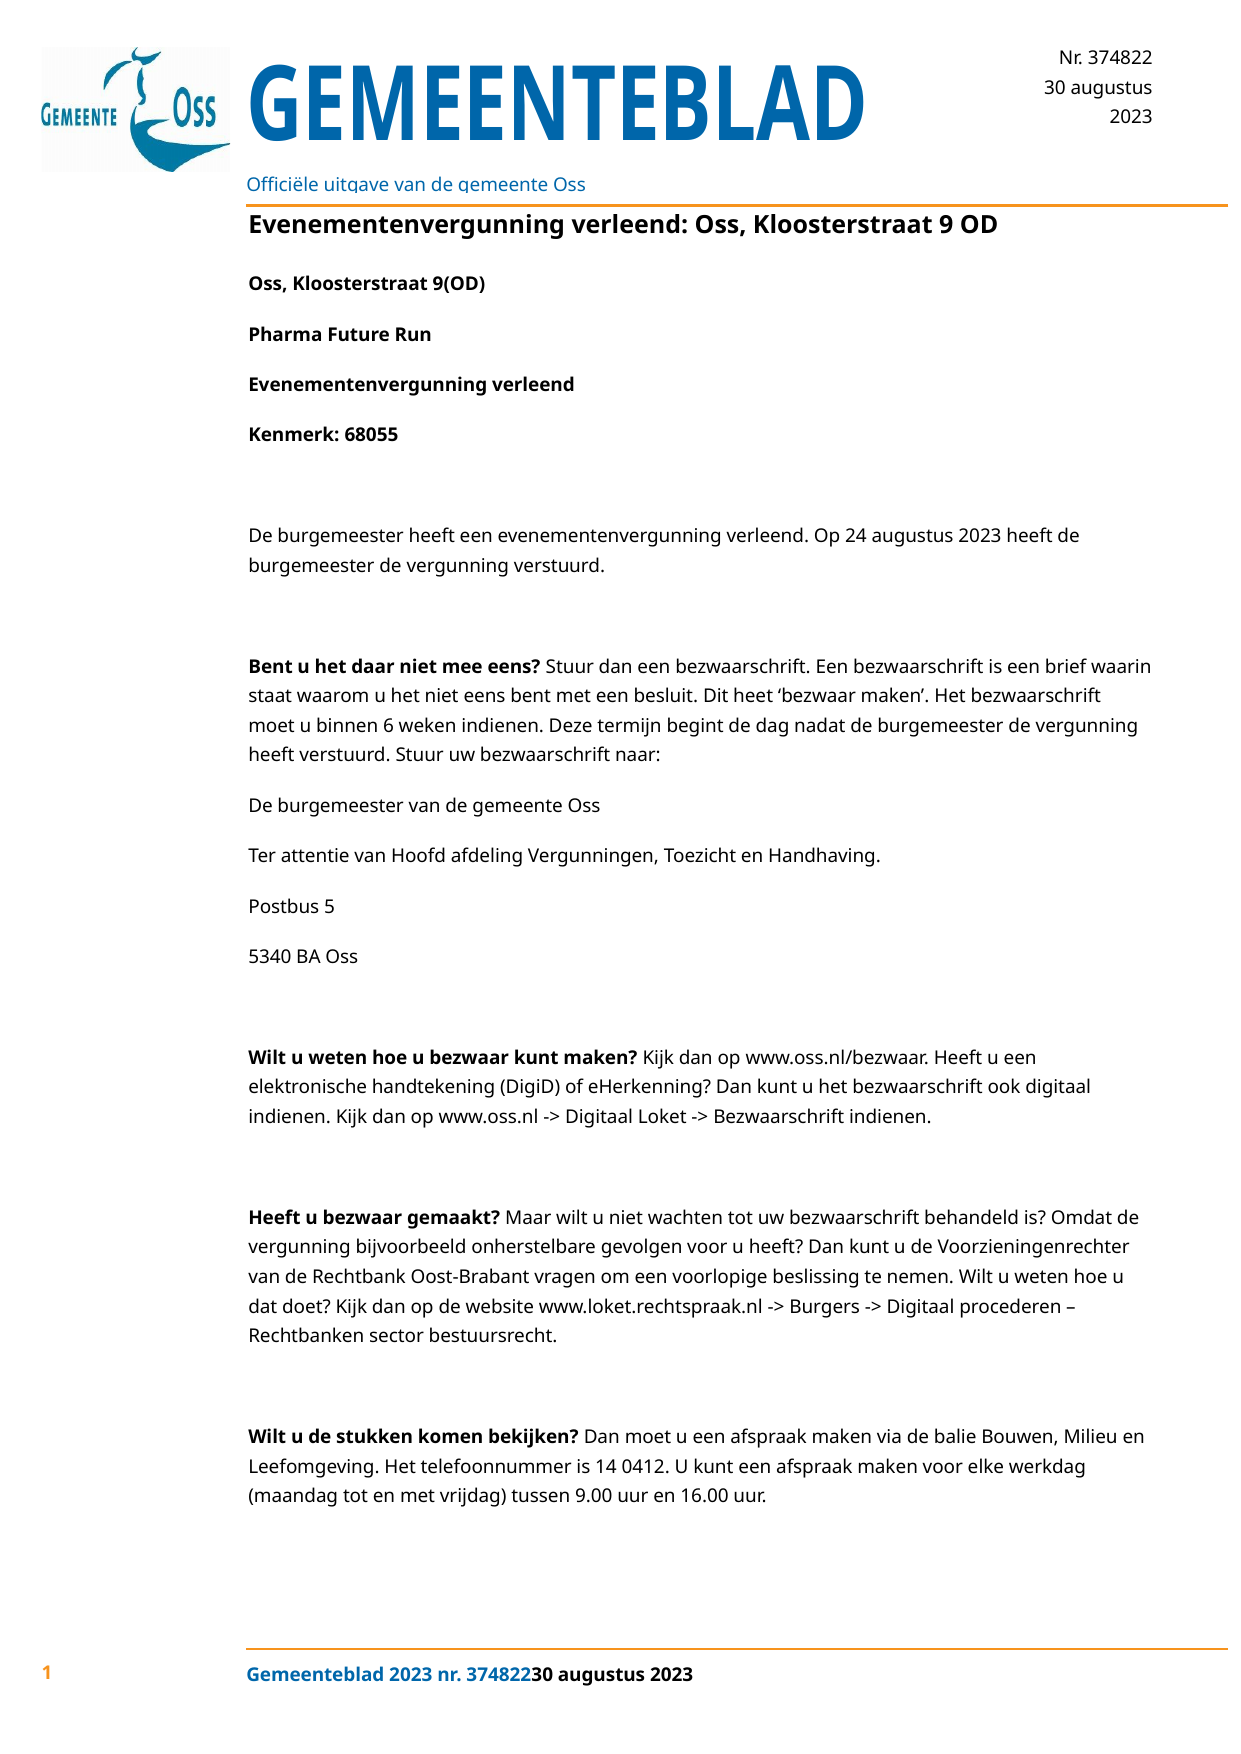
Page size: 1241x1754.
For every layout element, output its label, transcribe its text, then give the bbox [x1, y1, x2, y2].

text Oss, Kloosterstraat 9(OD) [248, 270, 1152, 296]
text Heeft u bezwaar gemaakt? Maar wilt u niet wachten tot uw bezwaarschrift behandeld is? Omdat de vergunning bijvoorbeeld onherstelbare gevolgen voor u heeft? Dan kunt u de Voorzieningenrechter van de Rechtbank Oost-Brabant vragen om een voorlopige beslissing te nemen. Wilt u weten hoe u dat doet? Kijk dan op de website www.loket.rechtspraak.nl -> Burgers -> Digitaal procederen – Rechtbanken sector bestuursrecht. [248, 1204, 1152, 1348]
text 5340 BA Oss [248, 943, 1152, 969]
text De burgemeester van de gemeente Oss [248, 792, 1152, 818]
text Pharma Future Run [248, 321, 1152, 346]
text Evenementenvergunning verleend [248, 371, 1152, 397]
text Wilt u de stukken komen bekijken? Dan moet u een afspraak maken via de balie Bouwen, Milieu en Leefomgeving. Het telefoonnummer is 14 0412. U kunt een afspraak maken voor elke werkdag (maandag tot en met vrijdag) tussen 9.00 uur en 16.00 uur. [248, 1423, 1152, 1508]
text Wilt u weten hoe u bezwaar kunt maken? Kijk dan op www.oss.nl/bezwaar. Heeft u een elektronische handtekening (DigiD) of eHerkenning? Dan kunt u het bezwaarschrift ook digitaal indienen. Kijk dan op www.oss.nl -> Digitaal Loket -> Bezwaarschrift indienen. [248, 1044, 1152, 1129]
text Ter attentie van Hoofd afdeling Vergunningen, Toezicht en Handhaving. [248, 842, 1152, 868]
picture [41, 47, 231, 172]
text Bent u het daar niet mee eens? Stuur dan een bezwaarschrift. Een bezwaarschrift is een brief waarin staat waarom u het niet eens bent met een besluit. Dit heet ‘bezwaar maken’. Het bezwaarschrift moet u binnen 6 weken indienen. Deze termijn begint de dag nadat de burgemeester de vergunning heeft verstuurd. Stuur uw bezwaarschrift naar: [248, 653, 1152, 767]
text De burgemeester heeft een evenementenvergunning verleend. Op 24 augustus 2023 heeft de burgemeester de vergunning verstuurd. [248, 522, 1152, 578]
text Postbus 5 [248, 893, 1152, 918]
text Kenmerk: 68055 [248, 422, 1152, 447]
text Evenementenvergunning verleend: Oss, Kloosterstraat 9 OD [248, 207, 1152, 241]
